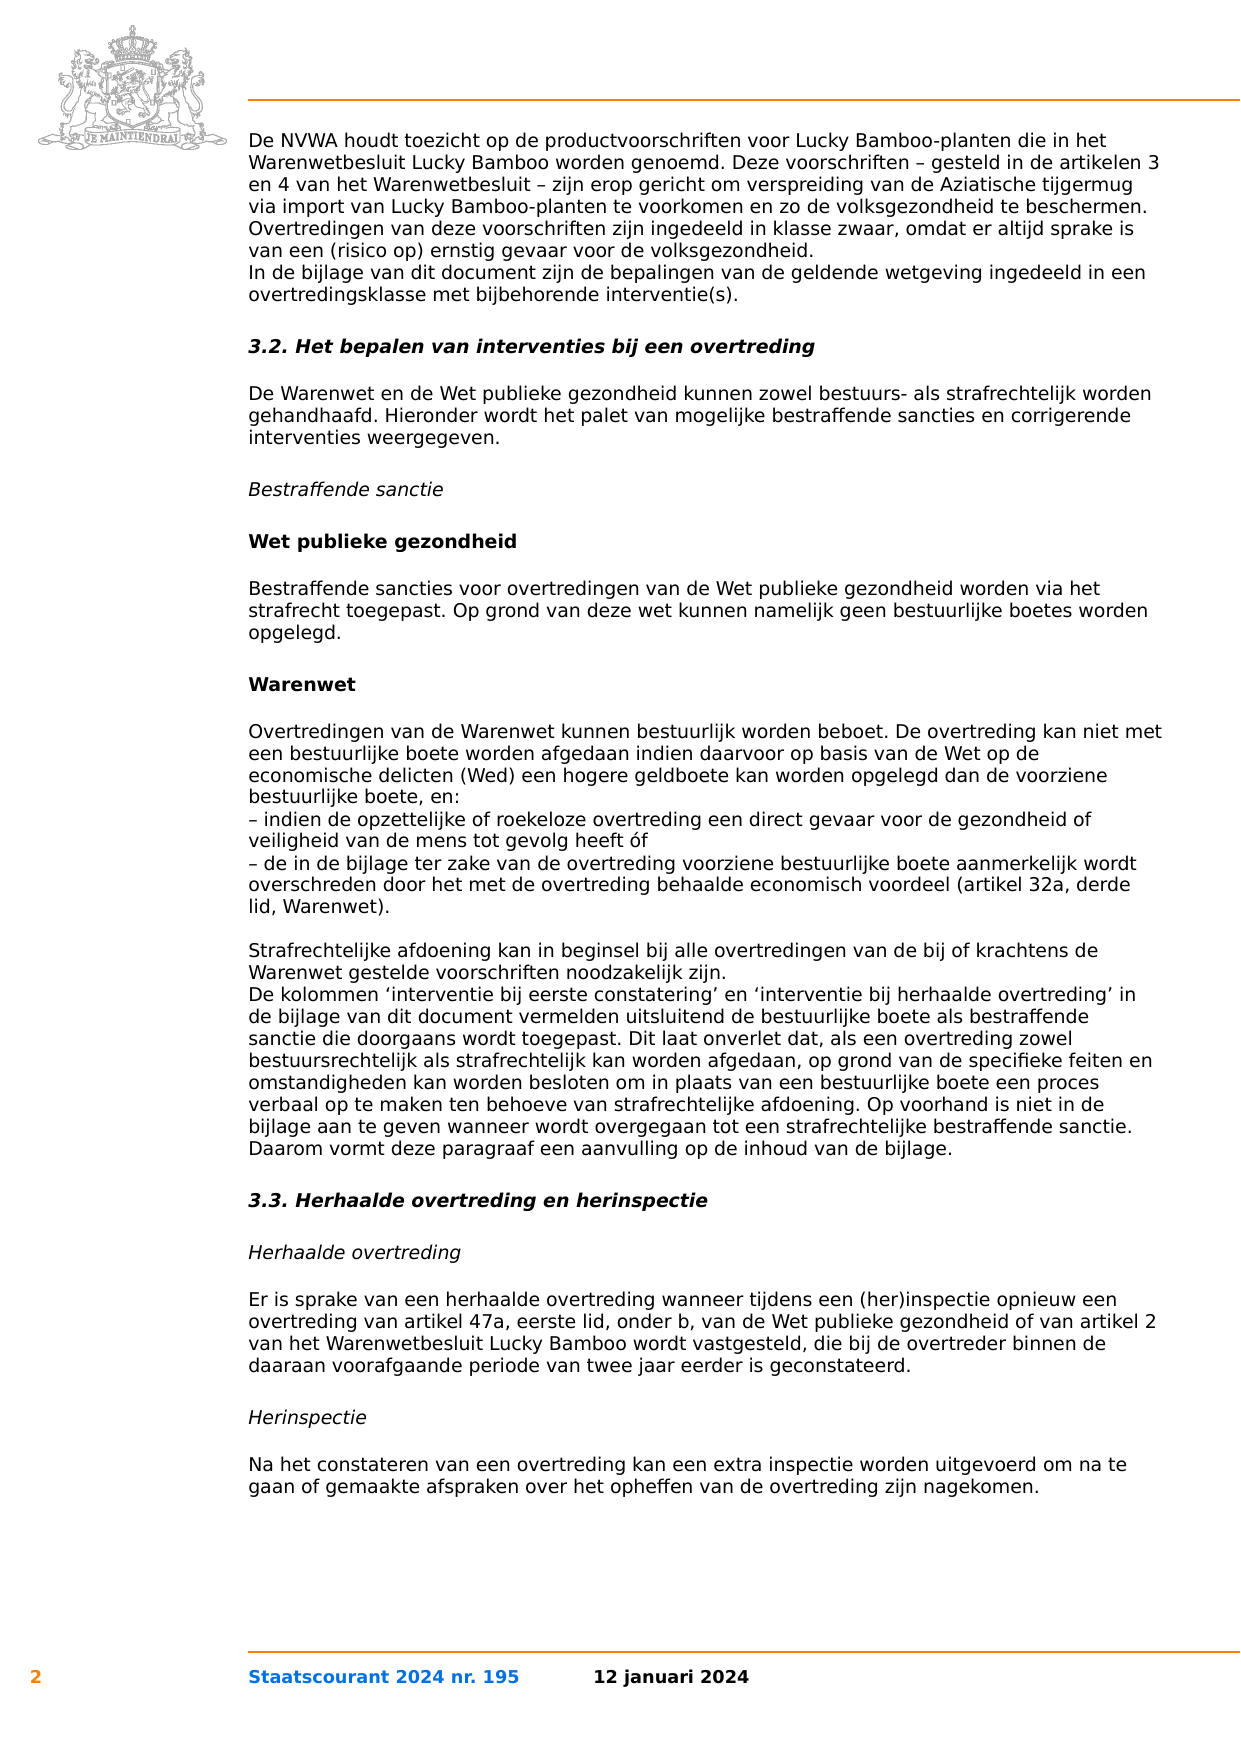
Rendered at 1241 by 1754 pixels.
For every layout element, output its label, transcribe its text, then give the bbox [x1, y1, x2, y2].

subtitle Wet publieke gezondheid [248, 531, 1163, 553]
picture [38, 25, 227, 150]
text Na het constateren van een overtreding kan een extra inspectie worden uitgevoerd om na te gaan of gemaakte afspraken over het opheffen van de overtreding zijn nagekomen. [248, 1454, 1163, 1498]
text De NVWA houdt toezicht op de productvoorschriften voor Lucky Bamboo-planten die in het Warenwetbesluit Lucky Bamboo worden genoemd. Deze voorschriften – gesteld in de artikelen 3 en 4 van het Warenwetbesluit – zijn erop gericht om verspreiding van de Aziatische tijgermug via import van Lucky Bamboo-planten te voorkomen en zo de volksgezondheid te beschermen. Overtredingen van deze voorschriften zijn ingedeeld in klasse zwaar, omdat er altijd sprake is van een (risico op) ernstig gevaar voor de volksgezondheid. [248, 130, 1163, 262]
text De kolommen ‘interventie bij eerste constatering’ en ‘interventie bij herhaalde overtreding’ in de bijlage van dit document vermelden uitsluitend de bestuurlijke boete als bestraffende sanctie die doorgaans wordt toegepast. Dit laat onverlet dat, als een overtreding zowel bestuursrechtelijk als strafrechtelijk kan worden afgedaan, op grond van de specifieke feiten en omstandigheden kan worden besloten om in plaats van een bestuurlijke boete een proces verbaal op te maken ten behoeve van strafrechtelijke afdoening. Op voorhand is niet in de bijlage aan te geven wanneer wordt overgegaan tot een strafrechtelijke bestraffende sanctie. Daarom vormt deze paragraaf een aanvulling op de inhoud van de bijlage. [248, 984, 1163, 1160]
text Bestraffende sancties voor overtredingen van de Wet publieke gezondheid worden via het strafrecht toegepast. Op grond van deze wet kunnen namelijk geen bestuurlijke boetes worden opgelegd. [248, 578, 1163, 643]
subtitle Bestraffende sanctie [248, 479, 1163, 501]
subtitle Herinspectie [248, 1407, 1163, 1429]
text – indien de opzettelijke of roekeloze overtreding een direct gevaar voor de gezondheid of veiligheid van de mens tot gevolg heeft óf [248, 808, 1163, 852]
subtitle 3.3. Herhaalde overtreding en herinspectie [248, 1190, 1163, 1212]
subtitle 3.2. Het bepalen van interventies bij een overtreding [248, 336, 1163, 358]
text Overtredingen van de Warenwet kunnen bestuurlijk worden beboet. De overtreding kan niet met een bestuurlijke boete worden afgedaan indien daarvoor op basis van de Wet op de economische delicten (Wed) een hogere geldboete kan worden opgelegd dan de voorziene bestuurlijke boete, en: [248, 721, 1163, 808]
subtitle Warenwet [248, 673, 1163, 696]
text In de bijlage van dit document zijn de bepalingen van de geldende wetgeving ingedeeld in een overtredingsklasse met bijbehorende interventie(s). [248, 262, 1163, 306]
text Strafrechtelijke afdoening kan in beginsel bij alle overtredingen van de bij of krachtens de Warenwet gestelde voorschriften noodzakelijk zijn. [248, 940, 1163, 984]
text De Warenwet en de Wet publieke gezondheid kunnen zowel bestuurs- als strafrechtelijk worden gehandhaafd. Hieronder wordt het palet van mogelijke bestraffende sancties en corrigerende interventies weergegeven. [248, 383, 1163, 449]
text – de in de bijlage ter zake van de overtreding voorziene bestuurlijke boete aanmerkelijk wordt overschreden door het met de overtreding behaalde economisch voordeel (artikel 32a, derde lid, Warenwet). [248, 852, 1163, 918]
text Er is sprake van een herhaalde overtreding wanneer tijdens een (her)inspectie opnieuw een overtreding van artikel 47a, eerste lid, onder b, van de Wet publieke gezondheid of van artikel 2 van het Warenwetbesluit Lucky Bamboo wordt vastgesteld, die bij de overtreder binnen de daaraan voorafgaande periode van twee jaar eerder is geconstateerd. [248, 1289, 1163, 1377]
subtitle Herhaalde overtreding [248, 1242, 1163, 1264]
